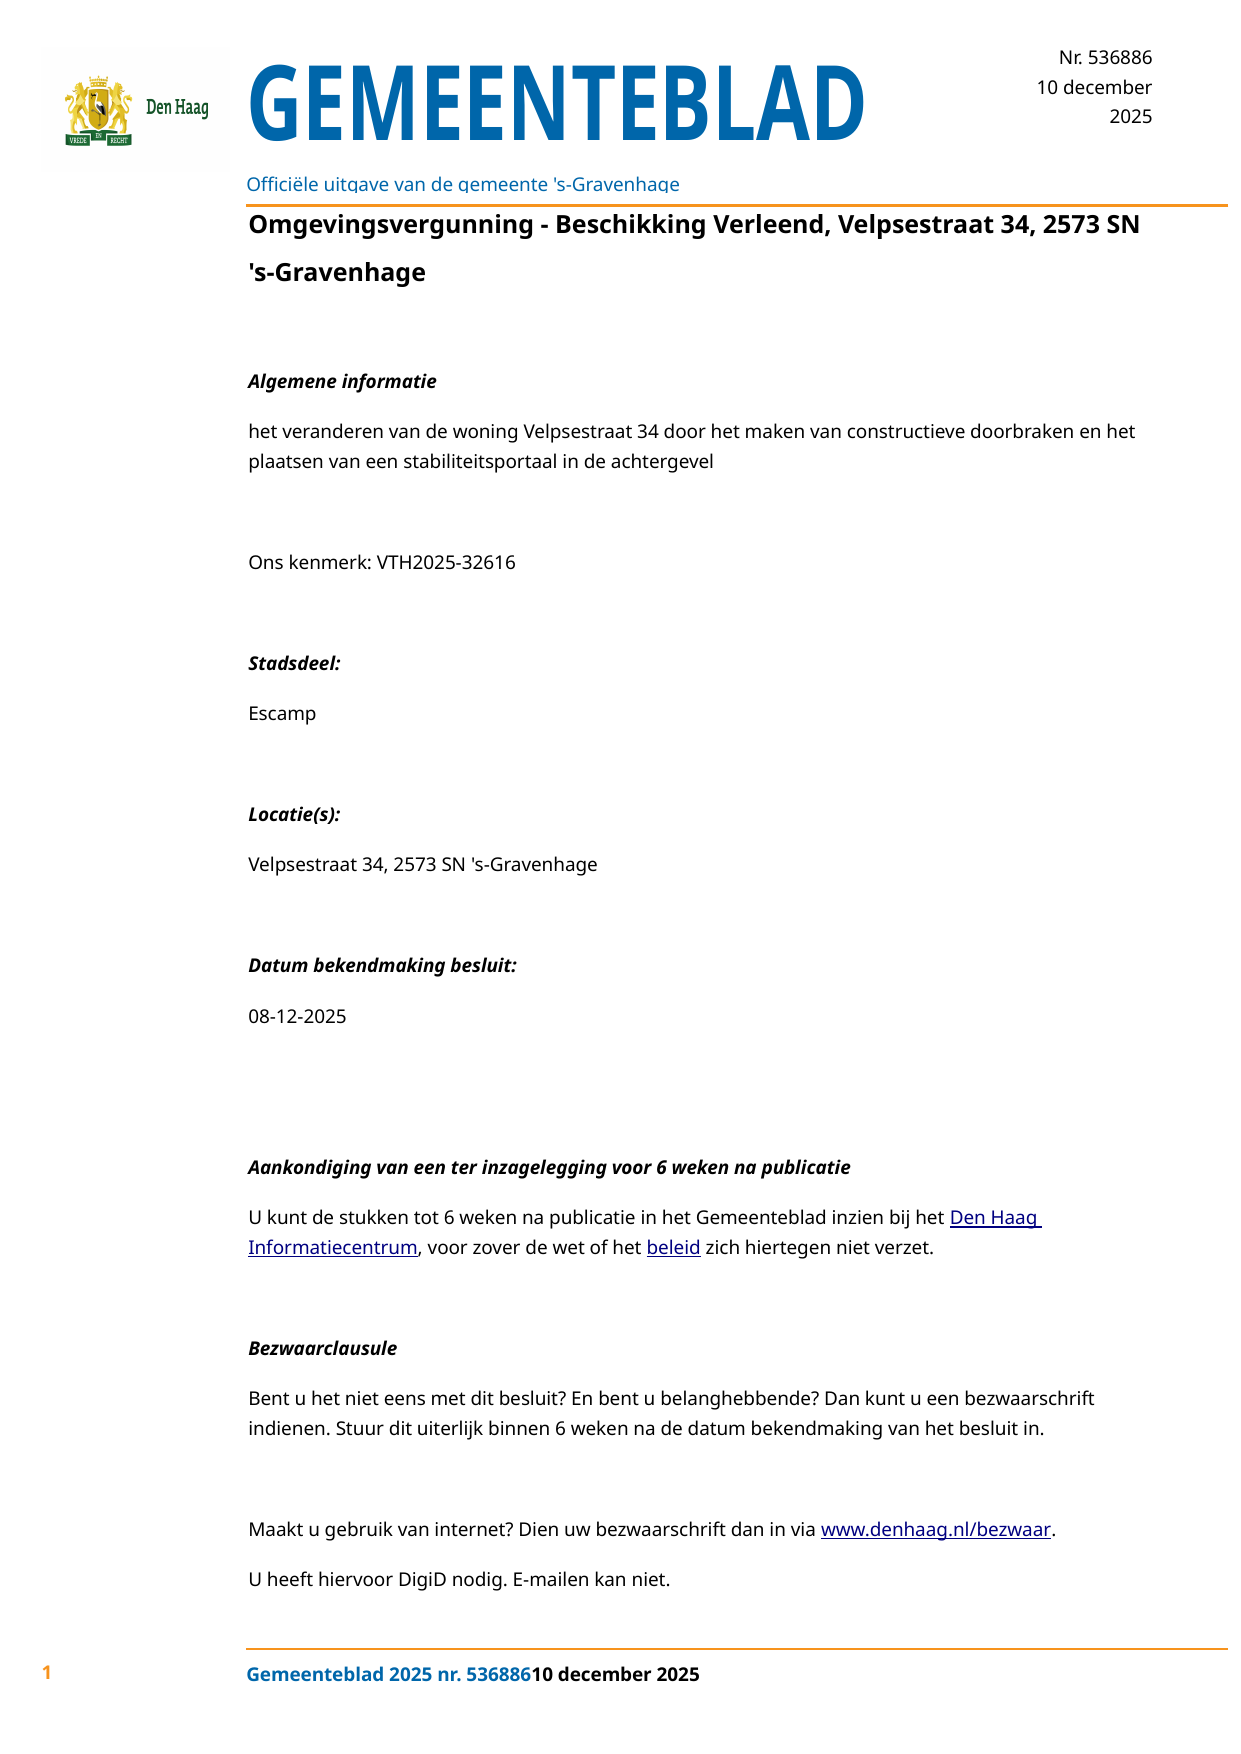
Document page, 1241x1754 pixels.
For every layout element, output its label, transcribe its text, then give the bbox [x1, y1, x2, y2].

text Maakt u gebruik van internet? Dien uw bezwaarschrift dan in via www.denhaag.nl/bezwaar. [248, 1516, 1152, 1542]
text Ons kenmerk: VTH2025-32616 [248, 549, 1152, 575]
text 08-12-2025 [248, 1003, 1152, 1029]
text Bezwaarclausule [248, 1335, 1152, 1361]
text Escamp [248, 700, 1152, 726]
text het veranderen van de woning Velpsestraat 34 door het maken van constructieve doorbraken en het plaatsen van een stabiliteitsportaal in de achtergevel [248, 419, 1152, 474]
text Velpsestraat 34, 2573 SN 's-Gravenhage [248, 852, 1152, 877]
text Omgevingsvergunning - Beschikking Verleend, Velpsestraat 34, 2573 SN 's-Gravenhage [248, 207, 1152, 288]
text Datum bekendmaking besluit: [248, 952, 1152, 978]
text Algemene informatie [248, 368, 1152, 394]
text Aankondiging van een ter inzagelegging voor 6 weken na publicatie [248, 1154, 1152, 1180]
text U kunt de stukken tot 6 weken na publicatie in het Gemeenteblad inzien bij het Den Haag Informatiecentrum, voor zover de wet of het beleid zich hiertegen niet verzet. [248, 1204, 1152, 1260]
text Bent u het niet eens met dit besluit? En bent u belanghebbende? Dan kunt u een bezwaarschrift indienen. Stuur dit uiterlijk binnen 6 weken na de datum bekendmaking van het besluit in. [248, 1385, 1152, 1441]
text Locatie(s): [248, 801, 1152, 827]
picture [41, 47, 231, 172]
text Stadsdeel: [248, 650, 1152, 676]
text U heeft hiervoor DigiD nodig. E-mailen kan niet. [248, 1566, 1152, 1592]
